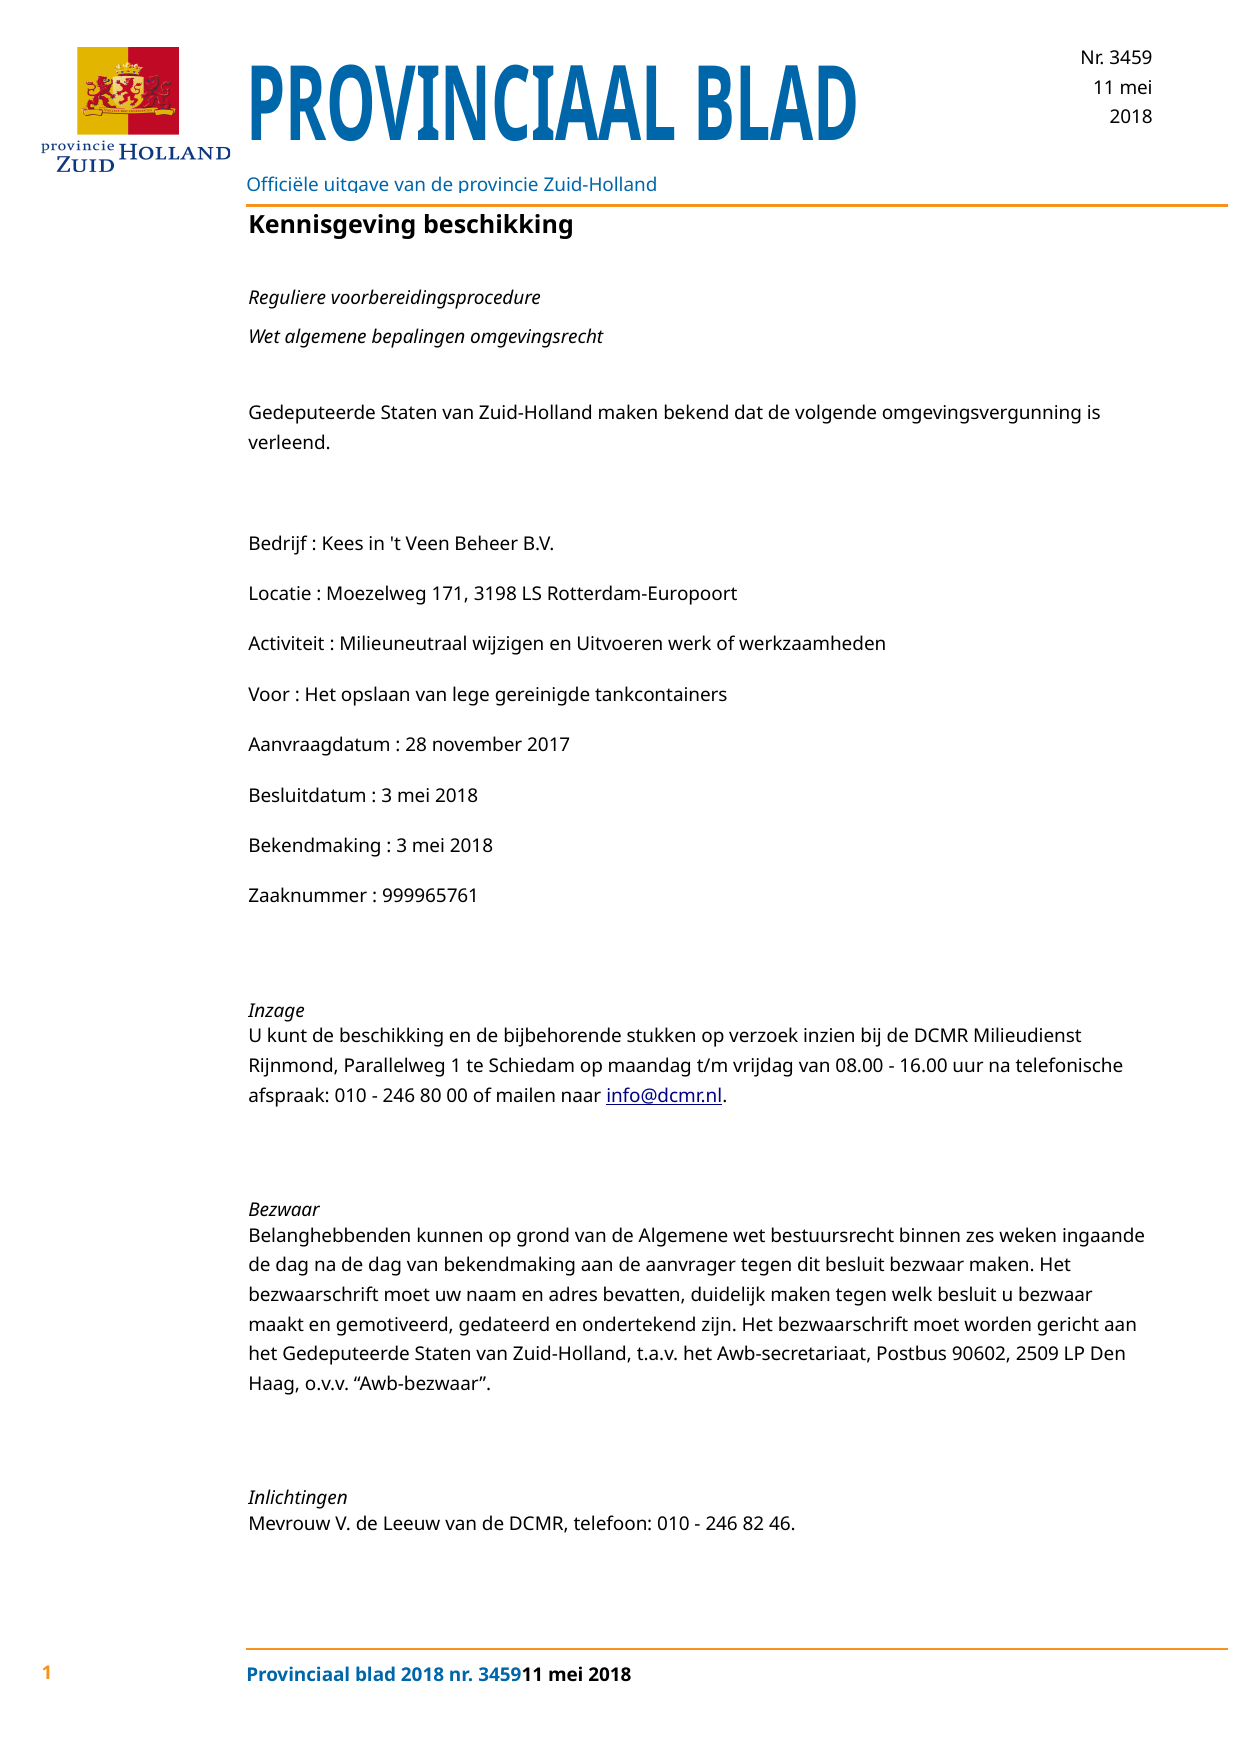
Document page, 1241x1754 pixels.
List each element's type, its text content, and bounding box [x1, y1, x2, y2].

text Mevrouw V. de Leeuw van de DCMR, telefoon: 010 - 246 82 46. [248, 1510, 1152, 1536]
text Inzage [248, 997, 1152, 1023]
text Kennisgeving beschikking [248, 207, 1152, 241]
text U kunt de beschikking en de bijbehorende stukken op verzoek inzien bij de DCMR Milieudienst Rijnmond, Parallelweg 1 te Schiedam op maandag t/m vrijdag van 08.00 - 16.00 uur na telefonische afspraak: 010 - 246 80 00 of mailen naar info@dcmr.nl. [248, 1023, 1152, 1108]
text Wet algemene bepalingen omgevingsrecht [248, 323, 1152, 349]
text Bekendmaking : 3 mei 2018 [248, 832, 1152, 858]
text Zaaknummer : 999965761 [248, 883, 1152, 908]
text Locatie : Moezelweg 171, 3198 LS Rotterdam-Europoort [248, 580, 1152, 606]
text Activiteit : Milieuneutraal wijzigen en Uitvoeren werk of werkzaamheden [248, 631, 1152, 656]
text Inlichtingen [248, 1484, 1152, 1510]
text Bedrijf : Kees in 't Veen Beheer B.V. [248, 530, 1152, 555]
picture [41, 47, 231, 172]
text Reguliere voorbereidingsprocedure [248, 284, 1152, 309]
text Aanvraagdatum : 28 november 2017 [248, 731, 1152, 757]
text Voor : Het opslaan van lege gereinigde tankcontainers [248, 681, 1152, 707]
text Besluitdatum : 3 mei 2018 [248, 782, 1152, 807]
text Gedeputeerde Staten van Zuid-Holland maken bekend dat de volgende omgevingsvergunning is verleend. [248, 399, 1152, 454]
text Belanghebbenden kunnen op grond van de Algemene wet bestuursrecht binnen zes weken ingaande de dag na de dag van bekendmaking aan de aanvrager tegen dit besluit bezwaar maken. Het bezwaarschrift moet uw naam en adres bevatten, duidelijk maken tegen welk besluit u bezwaar maakt en gemotiveerd, gedateerd en ondertekend zijn. Het bezwaarschrift moet worden gericht aan het Gedeputeerde Staten van Zuid-Holland, t.a.v. het Awb-secretariaat, Postbus 90602, 2509 LP Den Haag, o.v.v. “Awb-bezwaar”. [248, 1222, 1152, 1396]
text Bezwaar [248, 1196, 1152, 1222]
